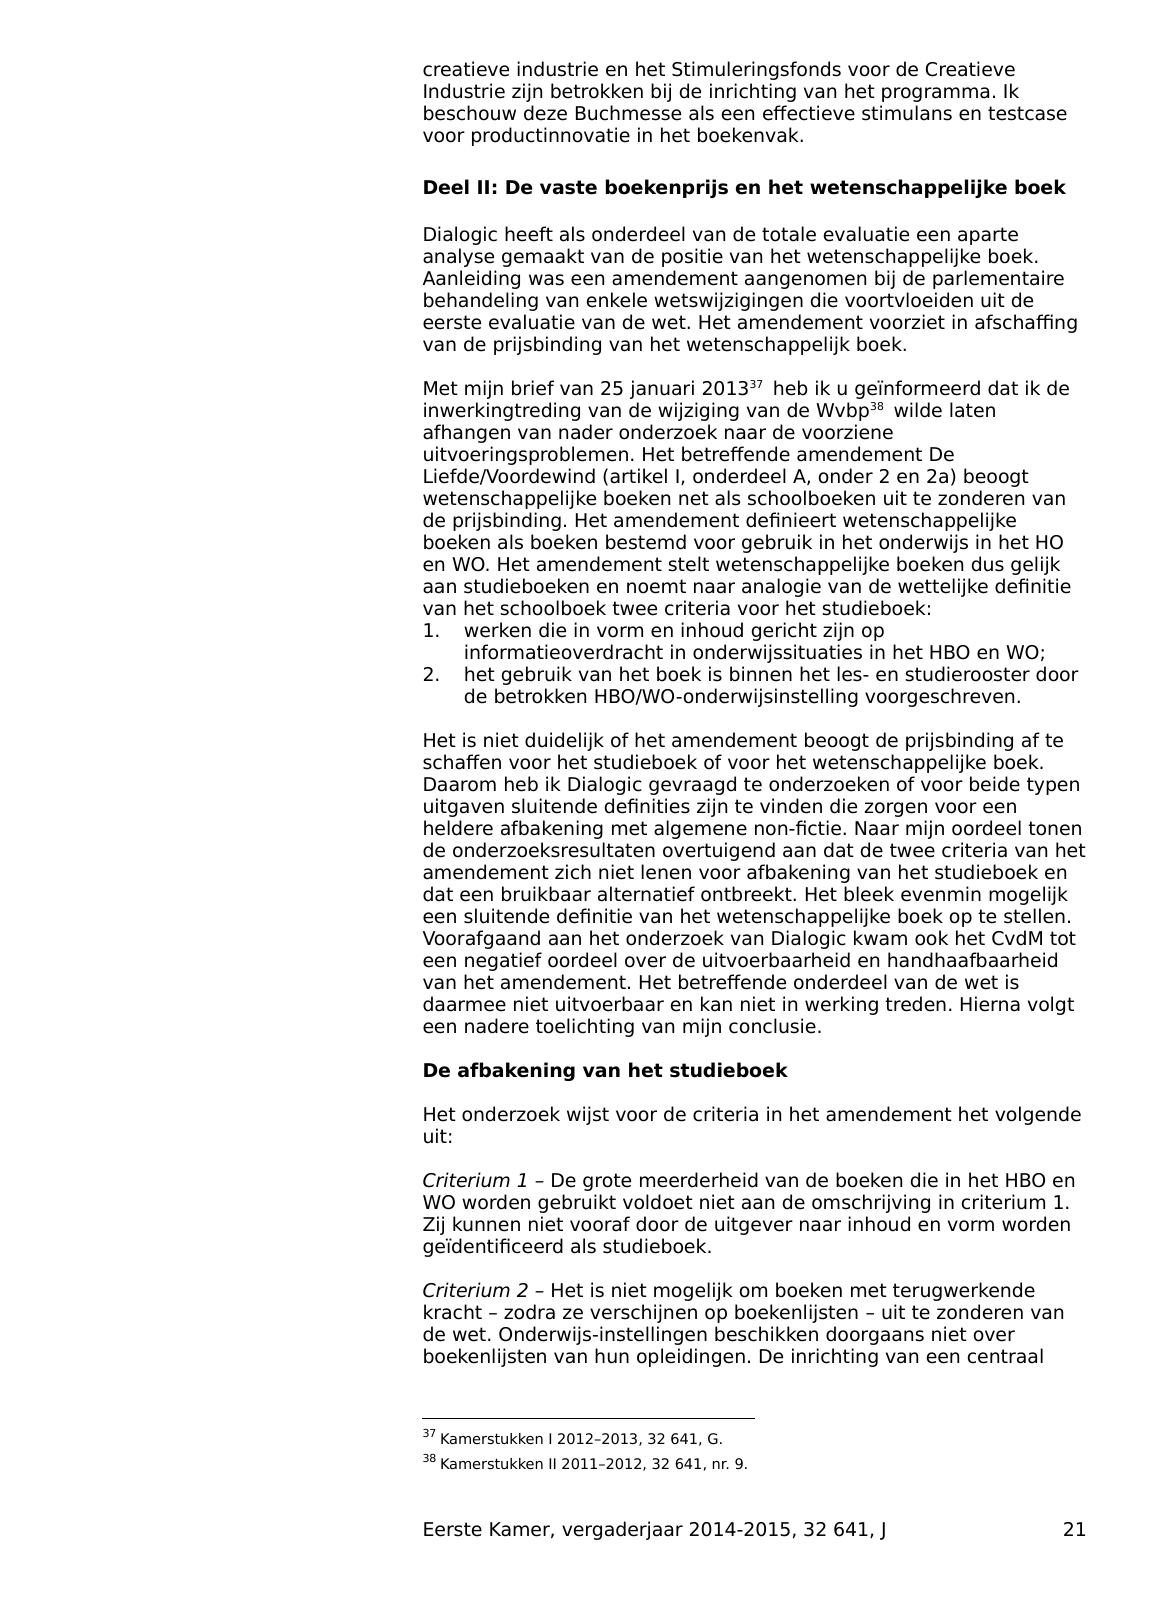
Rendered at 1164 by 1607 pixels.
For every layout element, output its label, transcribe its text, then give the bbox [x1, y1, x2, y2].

text Het is niet duidelijk of het amendement beoogt de prijsbinding af te schaffen voor het studieboek of voor het wetenschappelijke boek. Daarom heb ik Dialogic gevraagd te onderzoeken of voor beide typen uitgaven sluitende definities zijn te vinden die zorgen voor een heldere afbakening met algemene non-fictie. Naar mijn oordeel tonen de onderzoeksresultaten overtuigend aan dat de twee criteria van het amendement zich niet lenen voor afbakening van het studieboek en dat een bruikbaar alternatief ontbreekt. Het bleek evenmin mogelijk een sluitende definitie van het wetenschappelijke boek op te stellen. Voorafgaand aan het onderzoek van Dialogic kwam ook het CvdM tot een negatief oordeel over de uitvoerbaarheid en handhaafbaarheid van het amendement. Het betreffende onderdeel van de wet is daarmee niet uitvoerbaar en kan niet in werking treden. Hierna volgt een nadere toelichting van mijn conclusie. [422, 730, 1087, 1038]
text Kamerstukken II 2011–2012, 32 641, nr. 9. [422, 1452, 1087, 1474]
subtitle Deel II: De vaste boekenprijs en het wetenschappelijke boek [422, 177, 1087, 199]
text Kamerstukken I 2012–2013, 32 641, G. [422, 1427, 1087, 1449]
text Met mijn brief van 25 januari 2013 heb ik u geïnformeerd dat ik de inwerkingtreding van de wijziging van de Wvbp wilde laten afhangen van nader onderzoek naar de voorziene uitvoeringsproblemen. Het betreffende amendement De Liefde/Voordewind (artikel I, onderdeel A, onder 2 en 2a) beoogt wetenschappelijke boeken net als schoolboeken uit te zonderen van de prijsbinding. Het amendement definieert wetenschappelijke boeken als boeken bestemd voor gebruik in het onderwijs in het HO en WO. Het amendement stelt wetenschappelijke boeken dus gelijk aan studieboeken en noemt naar analogie van de wettelijke definitie van het schoolboek twee criteria voor het studieboek: [422, 378, 1087, 620]
text Criterium 2 – Het is niet mogelijk om boeken met terugwerkende kracht – zodra ze verschijnen op boekenlijsten – uit te zonderen van de wet. Onderwijs-instellingen beschikken doorgaans niet over boekenlijsten van hun opleidingen. De inrichting van een centraal [422, 1280, 1087, 1368]
text creatieve industrie en het Stimuleringsfonds voor de Creatieve Industrie zijn betrokken bij de inrichting van het programma. Ik beschouw deze Buchmesse als een effectieve stimulans en testcase voor productinnovatie in het boekenvak. [422, 59, 1087, 147]
text Dialogic heeft als onderdeel van de totale evaluatie een aparte analyse gemaakt van de positie van het wetenschappelijke boek. Aanleiding was een amendement aangenomen bij de parlementaire behandeling van enkele wetswijzigingen die voortvloeiden uit de eerste evaluatie van de wet. Het amendement voorziet in afschaffing van de prijsbinding van het wetenschappelijk boek. [422, 224, 1087, 356]
text 1. werken die in vorm en inhoud gericht zijn op informatieoverdracht in onderwijssituaties in het HBO en WO; [422, 620, 1087, 664]
text Het onderzoek wijst voor de criteria in het amendement het volgende uit: [422, 1104, 1087, 1148]
text Criterium 1 – De grote meerderheid van de boeken die in het HBO en WO worden gebruikt voldoet niet aan de omschrijving in criterium 1. Zij kunnen niet vooraf door de uitgever naar inhoud en vorm worden geïdentificeerd als studieboek. [422, 1170, 1087, 1258]
text 2. het gebruik van het boek is binnen het les- en studierooster door de betrokken HBO/WO-onderwijsinstelling voorgeschreven. [422, 664, 1087, 708]
subtitle De afbakening van het studieboek [422, 1060, 1087, 1082]
